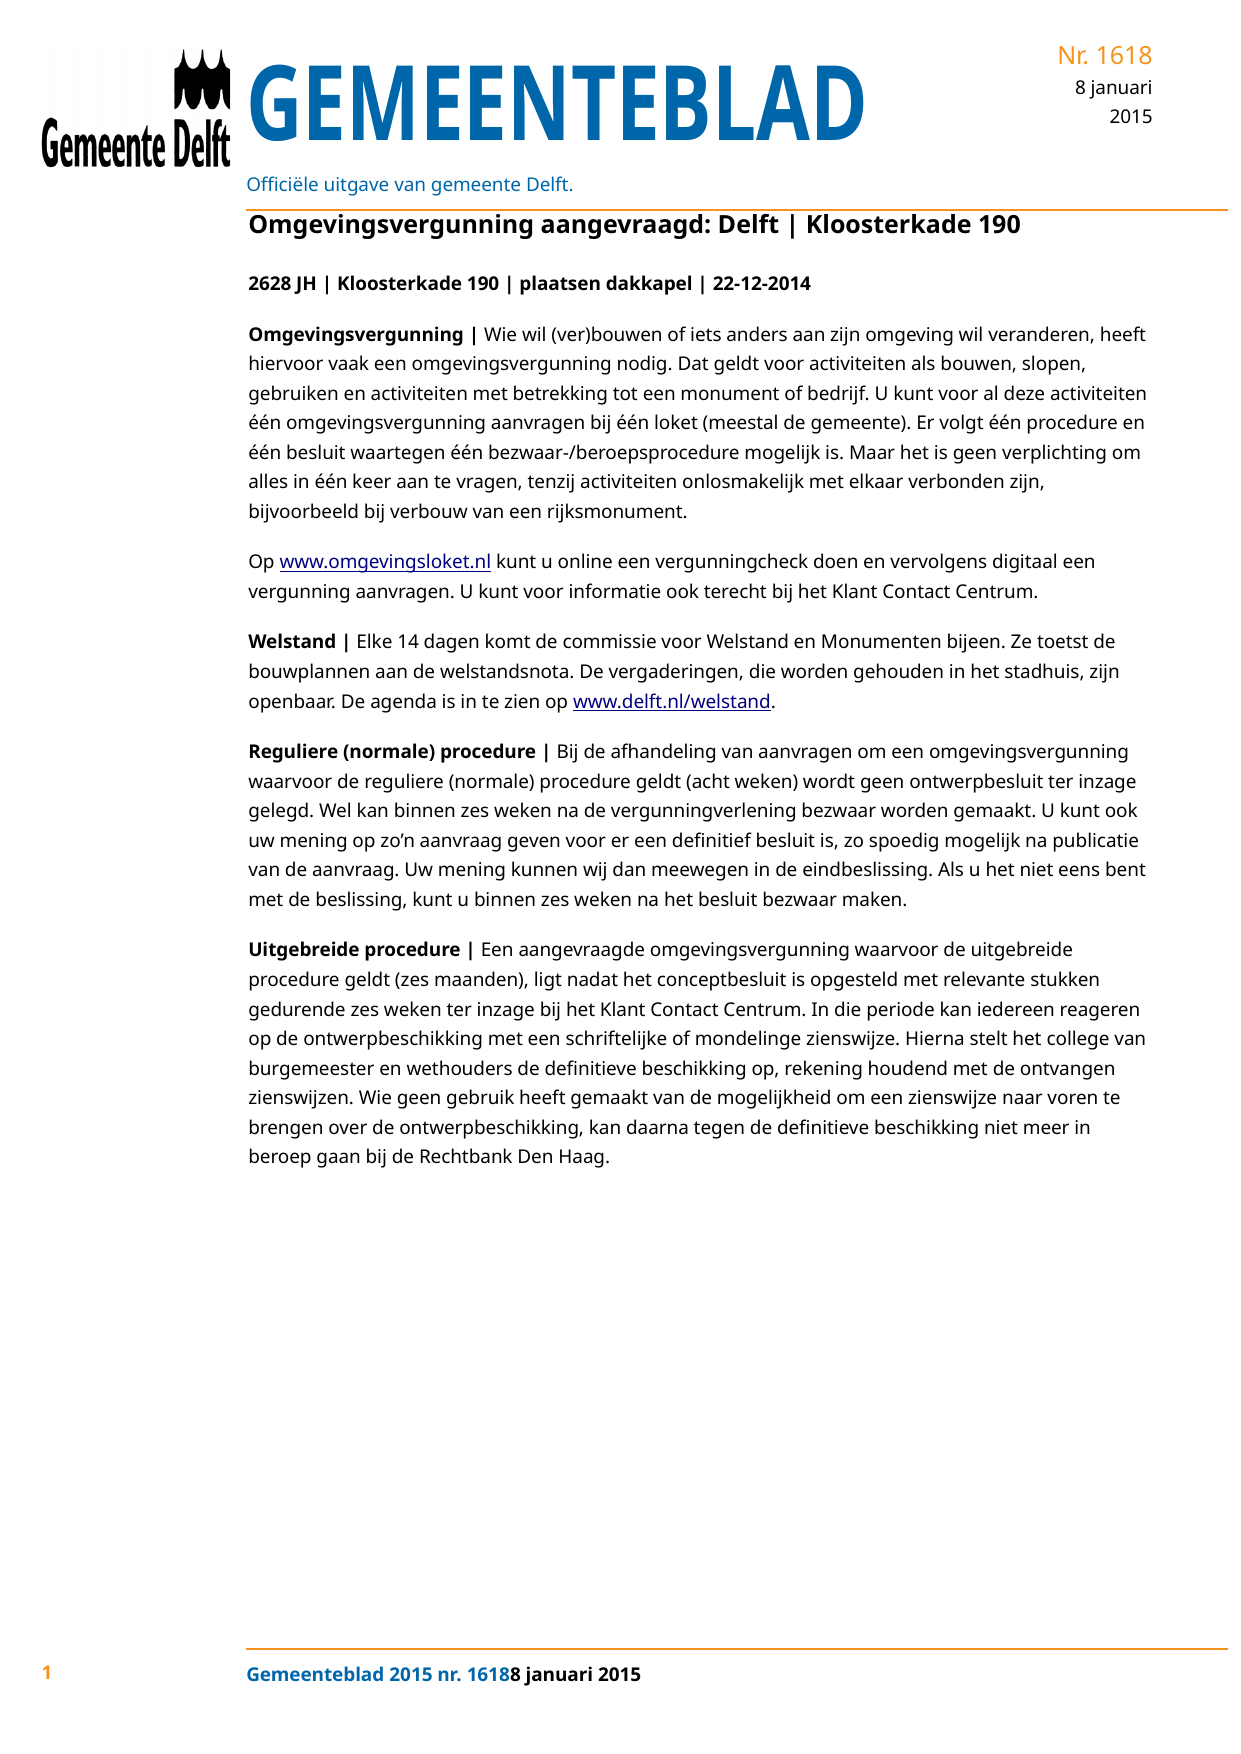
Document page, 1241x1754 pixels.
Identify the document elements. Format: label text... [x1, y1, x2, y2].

text Op www.omgevingsloket.nl kunt u online een vergunningcheck doen en vervolgens digitaal een vergunning aanvragen. U kunt voor informatie ook terecht bij het Klant Contact Centrum. [248, 549, 1152, 604]
text Omgevingsvergunning aangevraagd: Delft | Kloosterkade 190 [248, 211, 1152, 241]
text Welstand | Elke 14 dagen komt de commissie voor Welstand en Monumenten bijeen. Ze toetst de bouwplannen aan de welstandsnota. De vergaderingen, die worden gehouden in het stadhuis, zijn openbaar. De agenda is in te zien op www.delft.nl/welstand. [248, 629, 1152, 713]
text 2628 JH | Kloosterkade 190 | plaatsen dakkapel | 22-12-2014 [248, 270, 1152, 296]
text Omgevingsvergunning | Wie wil (ver)bouwen of iets anders aan zijn omgeving wil veranderen, heeft hiervoor vaak een omgevingsvergunning nodig. Dat geldt voor activiteiten als bouwen, slopen, gebruiken en activiteiten met betrekking tot een monument of bedrijf. U kunt voor al deze activiteiten één omgevingsvergunning aanvragen bij één loket (meestal de gemeente). Er volgt één procedure en één besluit waartegen één bezwaar-/beroepsprocedure mogelijk is. Maar het is geen verplichting om alles in één keer aan te vragen, tenzij activiteiten onlosmakelijk met elkaar verbonden zijn, bijvoorbeeld bij verbouw van een rijksmonument. [248, 321, 1152, 524]
text Uitgebreide procedure | Een aangevraagde omgevingsvergunning waarvoor de uitgebreide procedure geldt (zes maanden), ligt nadat het conceptbesluit is opgesteld met relevante stukken gedurende zes weken ter inzage bij het Klant Contact Centrum. In die periode kan iedereen reageren op de ontwerpbeschikking met een schriftelijke of mondelinge zienswijze. Hierna stelt het college van burgemeester en wethouders de definitieve beschikking op, rekening houdend met de ontvangen zienswijzen. Wie geen gebruik heeft gemaakt van de mogelijkheid om een zienswijze naar voren te brengen over de ontwerpbeschikking, kan daarna tegen de definitieve beschikking niet meer in beroep gaan bij de Rechtbank Den Haag. [248, 937, 1152, 1169]
text Reguliere (normale) procedure | Bij de afhandeling van aanvragen om een omgevingsvergunning waarvoor de reguliere (normale) procedure geldt (acht weken) wordt geen ontwerpbesluit ter inzage gelegd. Wel kan binnen zes weken na de vergunningverlening bezwaar worden gemaakt. U kunt ook uw mening op zo’n aanvraag geven voor er een definitief besluit is, zo spoedig mogelijk na publicatie van de aanvraag. Uw mening kunnen wij dan meewegen in de eindbeslissing. Als u het niet eens bent met de beslissing, kunt u binnen zes weken na het besluit bezwaar maken. [248, 738, 1152, 912]
picture [41, 47, 231, 172]
